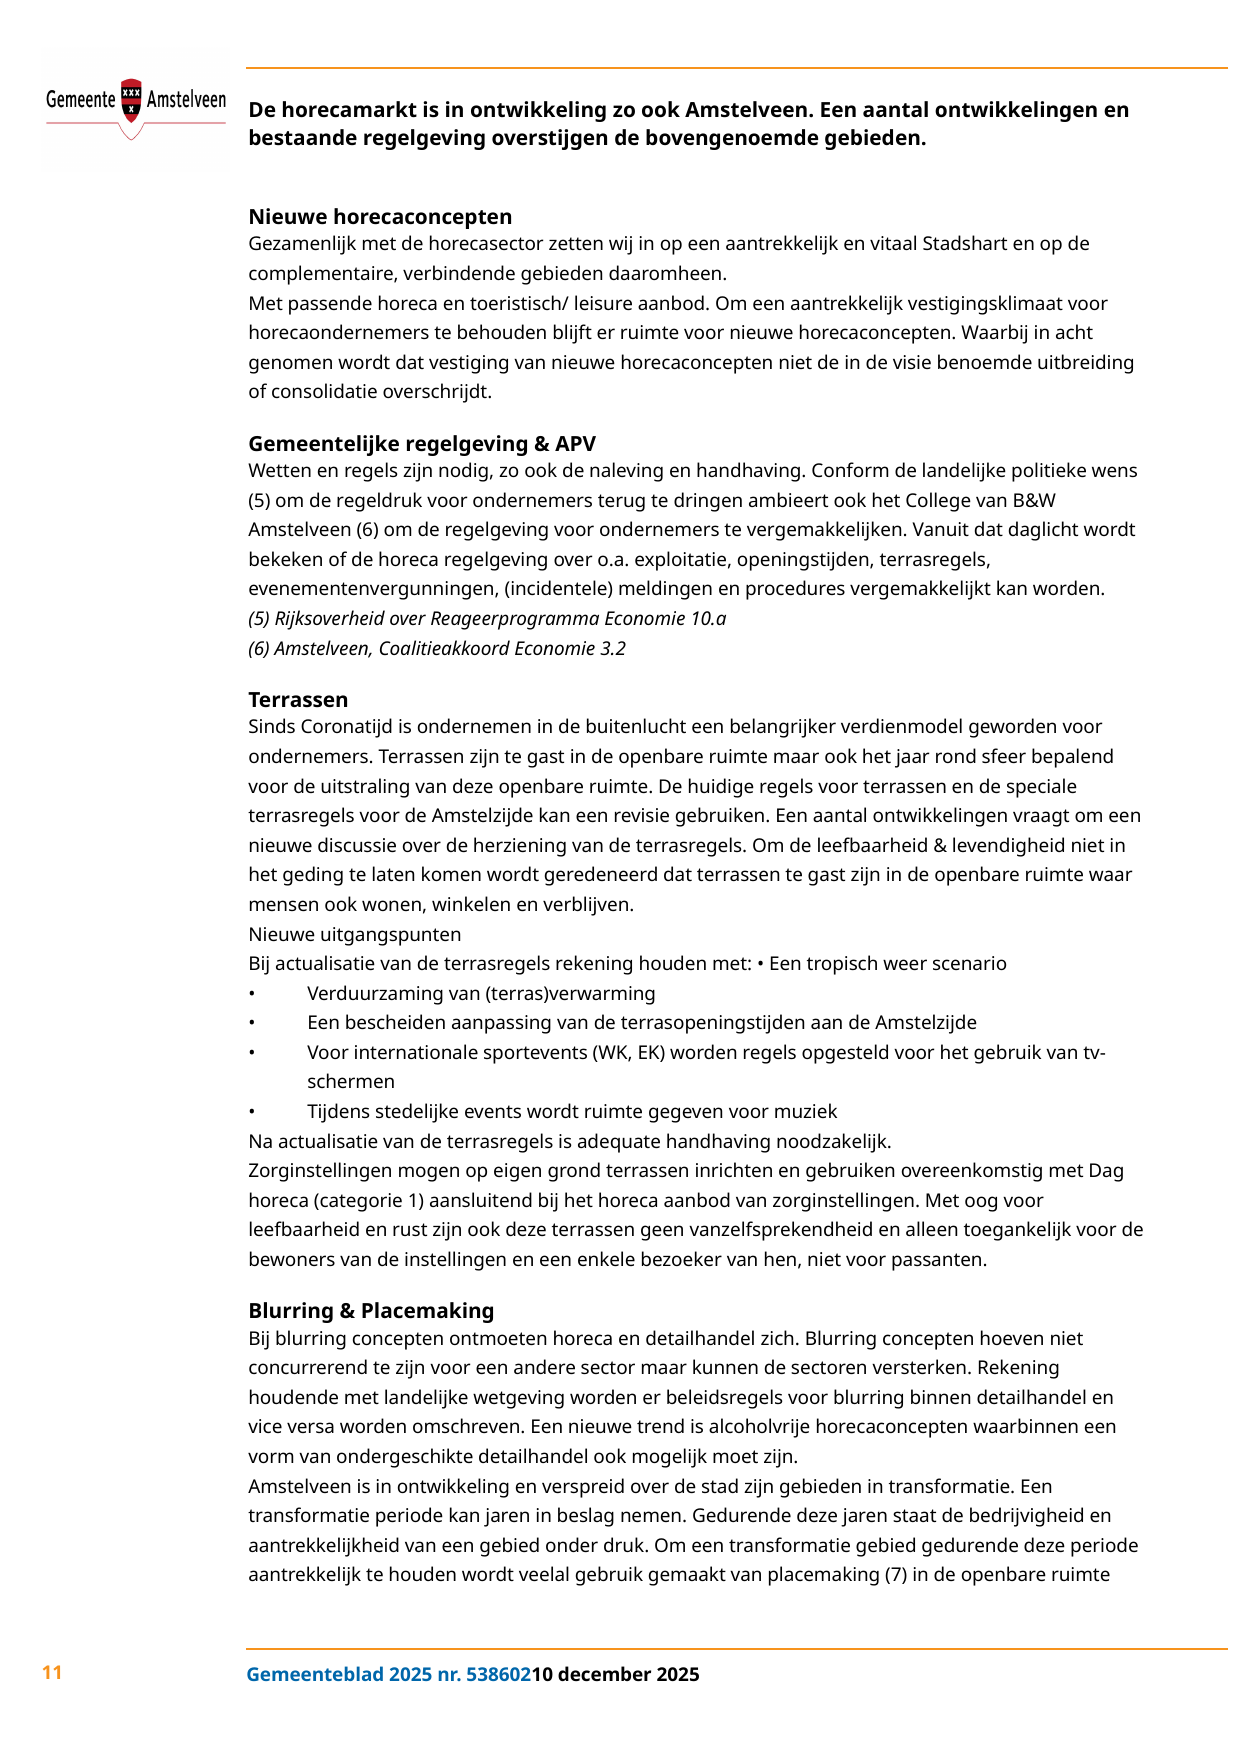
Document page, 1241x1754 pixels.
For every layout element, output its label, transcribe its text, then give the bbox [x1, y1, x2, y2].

text Met passende horeca en toeristisch/ leisure aanbod. Om een aantrekkelijk vestigingsklimaat voor horecaondernemers te behouden blijft er ruimte voor nieuwe horecaconcepten. Waarbij in acht genomen wordt dat vestiging van nieuwe horecaconcepten niet de in de visie benoemde uitbreiding of consolidatie overschrijdt. [248, 290, 1152, 404]
text Nieuwe uitgangspunten [248, 921, 1152, 946]
list Een bescheiden aanpassing van de terrasopeningstijden aan de Amstelzijde [248, 1009, 1152, 1035]
list Voor internationale sportevents (WK, EK) worden regels opgesteld voor het gebruik van tv-schermen [248, 1039, 1152, 1094]
text Nieuwe horecaconcepten [248, 202, 1152, 231]
text Gezamenlijk met de horecasector zetten wij in op een aantrekkelijk en vitaal Stadshart en op de complementaire, verbindende gebieden daaromheen. [248, 231, 1152, 286]
text Amstelveen is in ontwikkeling en verspreid over de stad zijn gebieden in transformatie. Een transformatie periode kan jaren in beslag nemen. Gedurende deze jaren staat de bedrijvigheid en aantrekkelijkheid van een gebied onder druk. Om een transformatie gebied gedurende deze periode aantrekkelijk te houden wordt veelal gebruik gemaakt van placemaking (7) in de openbare ruimte [248, 1473, 1152, 1587]
text Blurring & Placemaking [248, 1297, 1152, 1325]
text Sinds Coronatijd is ondernemen in de buitenlucht een belangrijker verdienmodel geworden voor ondernemers. Terrassen zijn te gast in de openbare ruimte maar ook het jaar rond sfeer bepalend voor de uitstraling van deze openbare ruimte. De huidige regels voor terrassen en de speciale terrasregels voor de Amstelzijde kan een revisie gebruiken. Een aantal ontwikkelingen vraagt om een nieuwe discussie over de herziening van de terrasregels. Om de leefbaarheid & levendigheid niet in het geding te laten komen wordt geredeneerd dat terrassen te gast zijn in de openbare ruimte waar mensen ook wonen, winkelen en verblijven. [248, 714, 1152, 917]
text Gemeentelijke regelgeving & APV [248, 429, 1152, 457]
text Zorginstellingen mogen op eigen grond terrassen inrichten en gebruiken overeenkomstig met Dag horeca (categorie 1) aansluitend bij het horeca aanbod van zorginstellingen. Met oog voor leefbaarheid en rust zijn ook deze terrassen geen vanzelfsprekendheid en alleen toegankelijk voor de bewoners van de instellingen en een enkele bezoeker van hen, niet voor passanten. [248, 1157, 1152, 1272]
text Wetten en regels zijn nodig, zo ook de naleving en handhaving. Conform de landelijke politieke wens (5) om de regeldruk voor ondernemers terug te dringen ambieert ook het College van B&W Amstelveen (6) om de regelgeving voor ondernemers te vergemakkelijken. Vanuit dat daglicht wordt bekeken of de horeca regelgeving over o.a. exploitatie, openingstijden, terrasregels, evenementenvergunningen, (incidentele) meldingen en procedures vergemakkelijkt kan worden. [248, 457, 1152, 601]
list Tijdens stedelijke events wordt ruimte gegeven voor muziek [248, 1098, 1152, 1124]
text Bij actualisatie van de terrasregels rekening houden met: • Een tropisch weer scenario [248, 950, 1152, 976]
text Bij blurring concepten ontmoeten horeca en detailhandel zich. Blurring concepten hoeven niet concurrerend te zijn voor een andere sector maar kunnen de sectoren versterken. Rekening houdende met landelijke wetgeving worden er beleidsregels voor blurring binnen detailhandel en vice versa worden omschreven. Een nieuwe trend is alcoholvrije horecaconcepten waarbinnen een vorm van ondergeschikte detailhandel ook mogelijk moet zijn. [248, 1325, 1152, 1469]
text (5) Rijksoverheid over Reageerprogramma Economie 10.a [248, 605, 1152, 631]
picture [41, 47, 231, 172]
list Verduurzaming van (terras)verwarming [248, 980, 1152, 1006]
text Na actualisatie van de terrasregels is adequate handhaving noodzakelijk. [248, 1128, 1152, 1153]
text (6) Amstelveen, Coalitieakkoord Economie 3.2 [248, 635, 1152, 661]
text Terrassen [248, 685, 1152, 714]
text De horecamarkt is in ontwikkeling zo ook Amstelveen. Een aantal ontwikkelingen en bestaande regelgeving overstijgen de bovengenoemde gebieden. [248, 95, 1152, 152]
